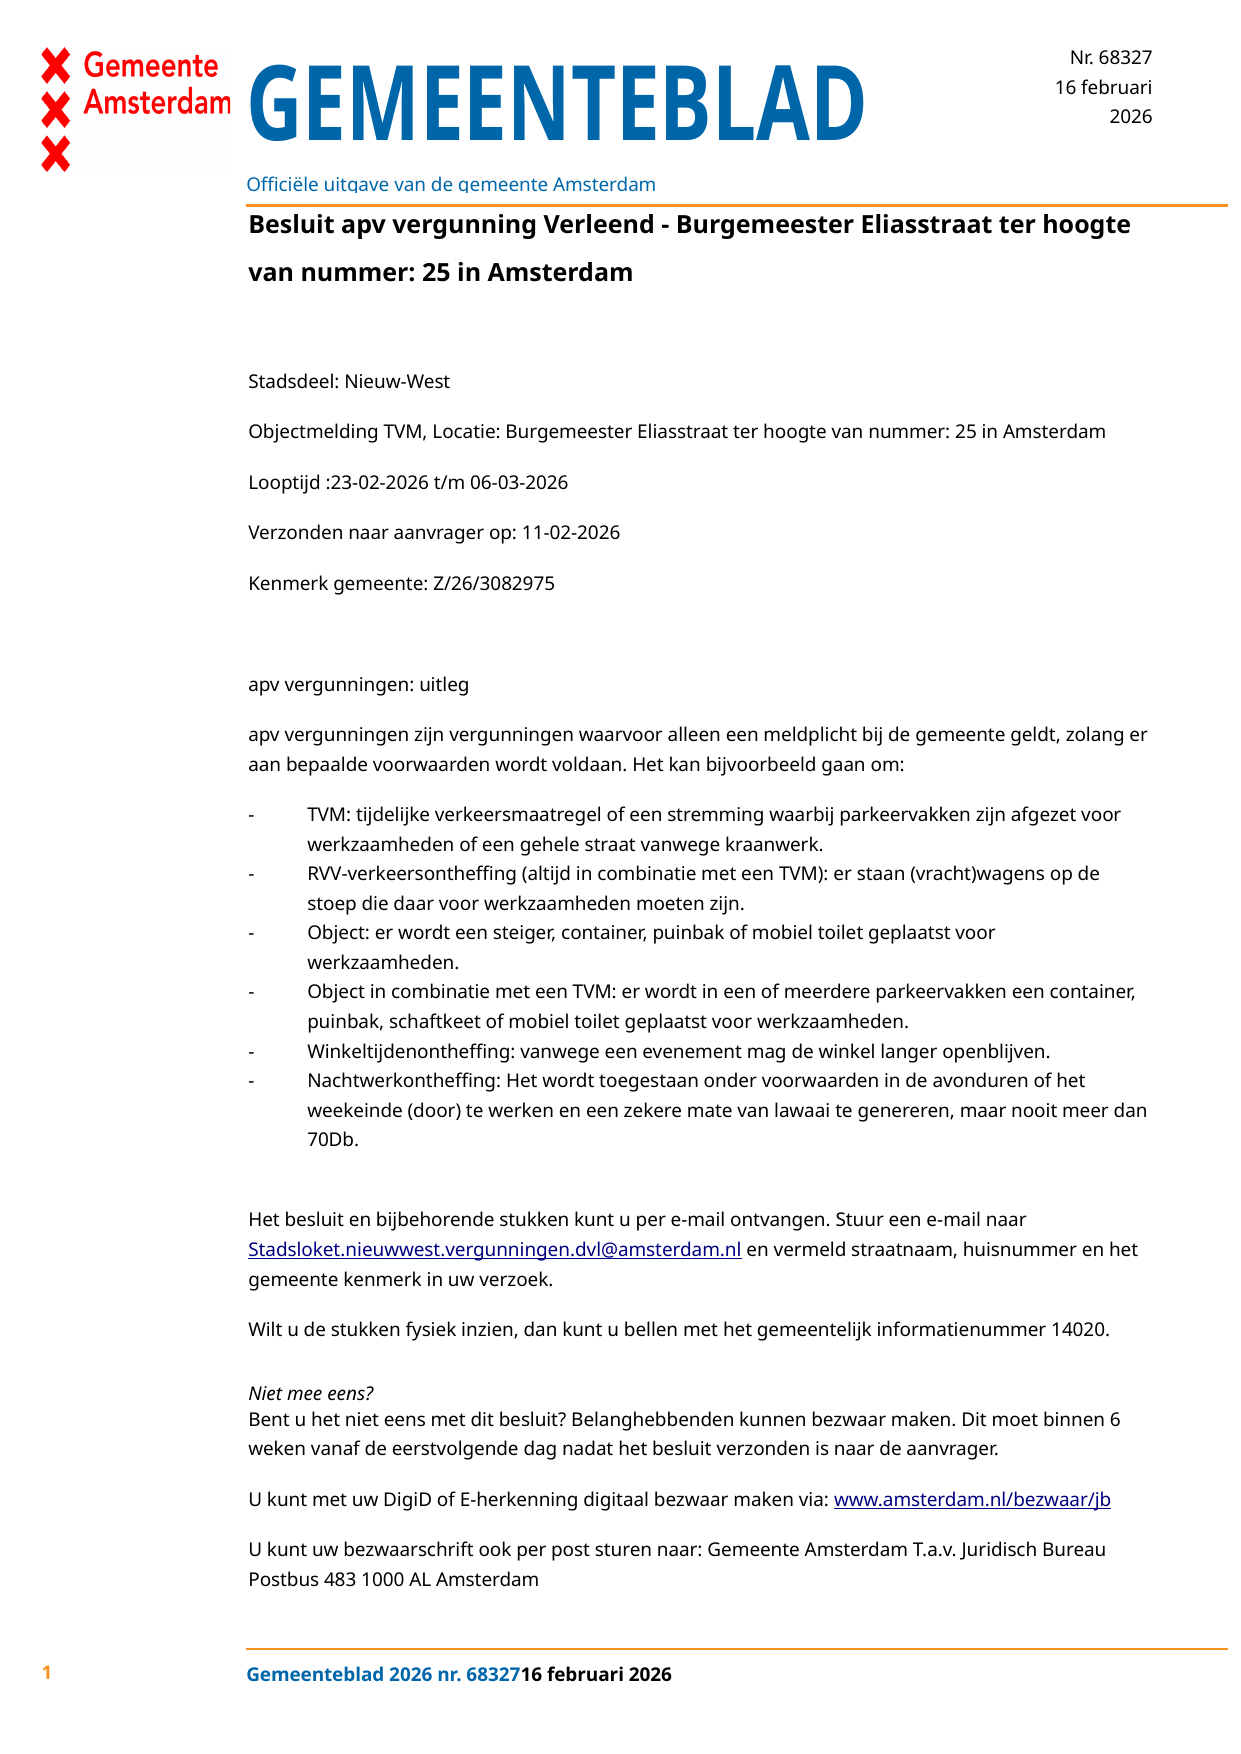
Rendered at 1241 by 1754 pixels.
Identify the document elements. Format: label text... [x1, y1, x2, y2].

text Bent u het niet eens met dit besluit? Belanghebbenden kunnen bezwaar maken. Dit moet binnen 6 weken vanaf de eerstvolgende dag nadat het besluit verzonden is naar de aanvrager. [248, 1406, 1152, 1461]
list RVV-verkeersontheffing (altijd in combinatie met een TVM): er staan (vracht)wagens op de stoep die daar voor werkzaamheden moeten zijn. [248, 860, 1152, 916]
list TVM: tijdelijke verkeersmaatregel of een stremming waarbij parkeervakken zijn afgezet voor werkzaamheden of een gehele straat vanwege kraanwerk. [248, 801, 1152, 857]
text Verzonden naar aanvrager op: 11-02-2026 [248, 519, 1152, 545]
picture [41, 47, 231, 172]
text U kunt met uw DigiD of E-herkenning digitaal bezwaar maken via: www.amsterdam.nl/bezwaar/jb [248, 1486, 1152, 1512]
text Besluit apv vergunning Verleend - Burgemeester Eliasstraat ter hoogte van nummer: 25 in Amsterdam [248, 207, 1152, 288]
text apv vergunningen zijn vergunningen waarvoor alleen een meldplicht bij de gemeente geldt, zolang er aan bepaalde voorwaarden wordt voldaan. Het kan bijvoorbeeld gaan om: [248, 721, 1152, 777]
list Winkeltijdenontheffing: vanwege een evenement mag de winkel langer openblijven. [248, 1038, 1152, 1064]
list Object: er wordt een steiger, container, puinbak of mobiel toilet geplaatst voor werkzaamheden. [248, 919, 1152, 975]
text Kenmerk gemeente: Z/26/3082975 [248, 570, 1152, 596]
text apv vergunningen: uitleg [248, 671, 1152, 697]
text Het besluit en bijbehorende stukken kunt u per e-mail ontvangen. Stuur een e-mail naar Stadsloket.nieuwwest.vergunningen.dvl@amsterdam.nl en vermeld straatnaam, huisnummer en het gemeente kenmerk in uw verzoek. [248, 1207, 1152, 1292]
text U kunt uw bezwaarschrift ook per post sturen naar: Gemeente Amsterdam T.a.v. Juridisch Bureau Postbus 483 1000 AL Amsterdam [248, 1536, 1152, 1592]
text Stadsdeel: Nieuw-West [248, 368, 1152, 394]
list Nachtwerkontheffing: Het wordt toegestaan onder voorwaarden in de avonduren of het weekeinde (door) te werken en een zekere mate van lawaai te genereren, maar nooit meer dan 70Db. [248, 1067, 1152, 1152]
list Object in combinatie met een TVM: er wordt in een of meerdere parkeervakken een container, puinbak, schaftkeet of mobiel toilet geplaatst voor werkzaamheden. [248, 979, 1152, 1034]
text Looptijd :23-02-2026 t/m 06-03-2026 [248, 469, 1152, 495]
text Wilt u de stukken fysiek inzien, dan kunt u bellen met het gemeentelijk informatienummer 14020. [248, 1316, 1152, 1342]
text Objectmelding TVM, Locatie: Burgemeester Eliasstraat ter hoogte van nummer: 25 in Amsterdam [248, 419, 1152, 444]
text Niet mee eens? [248, 1380, 1152, 1406]
